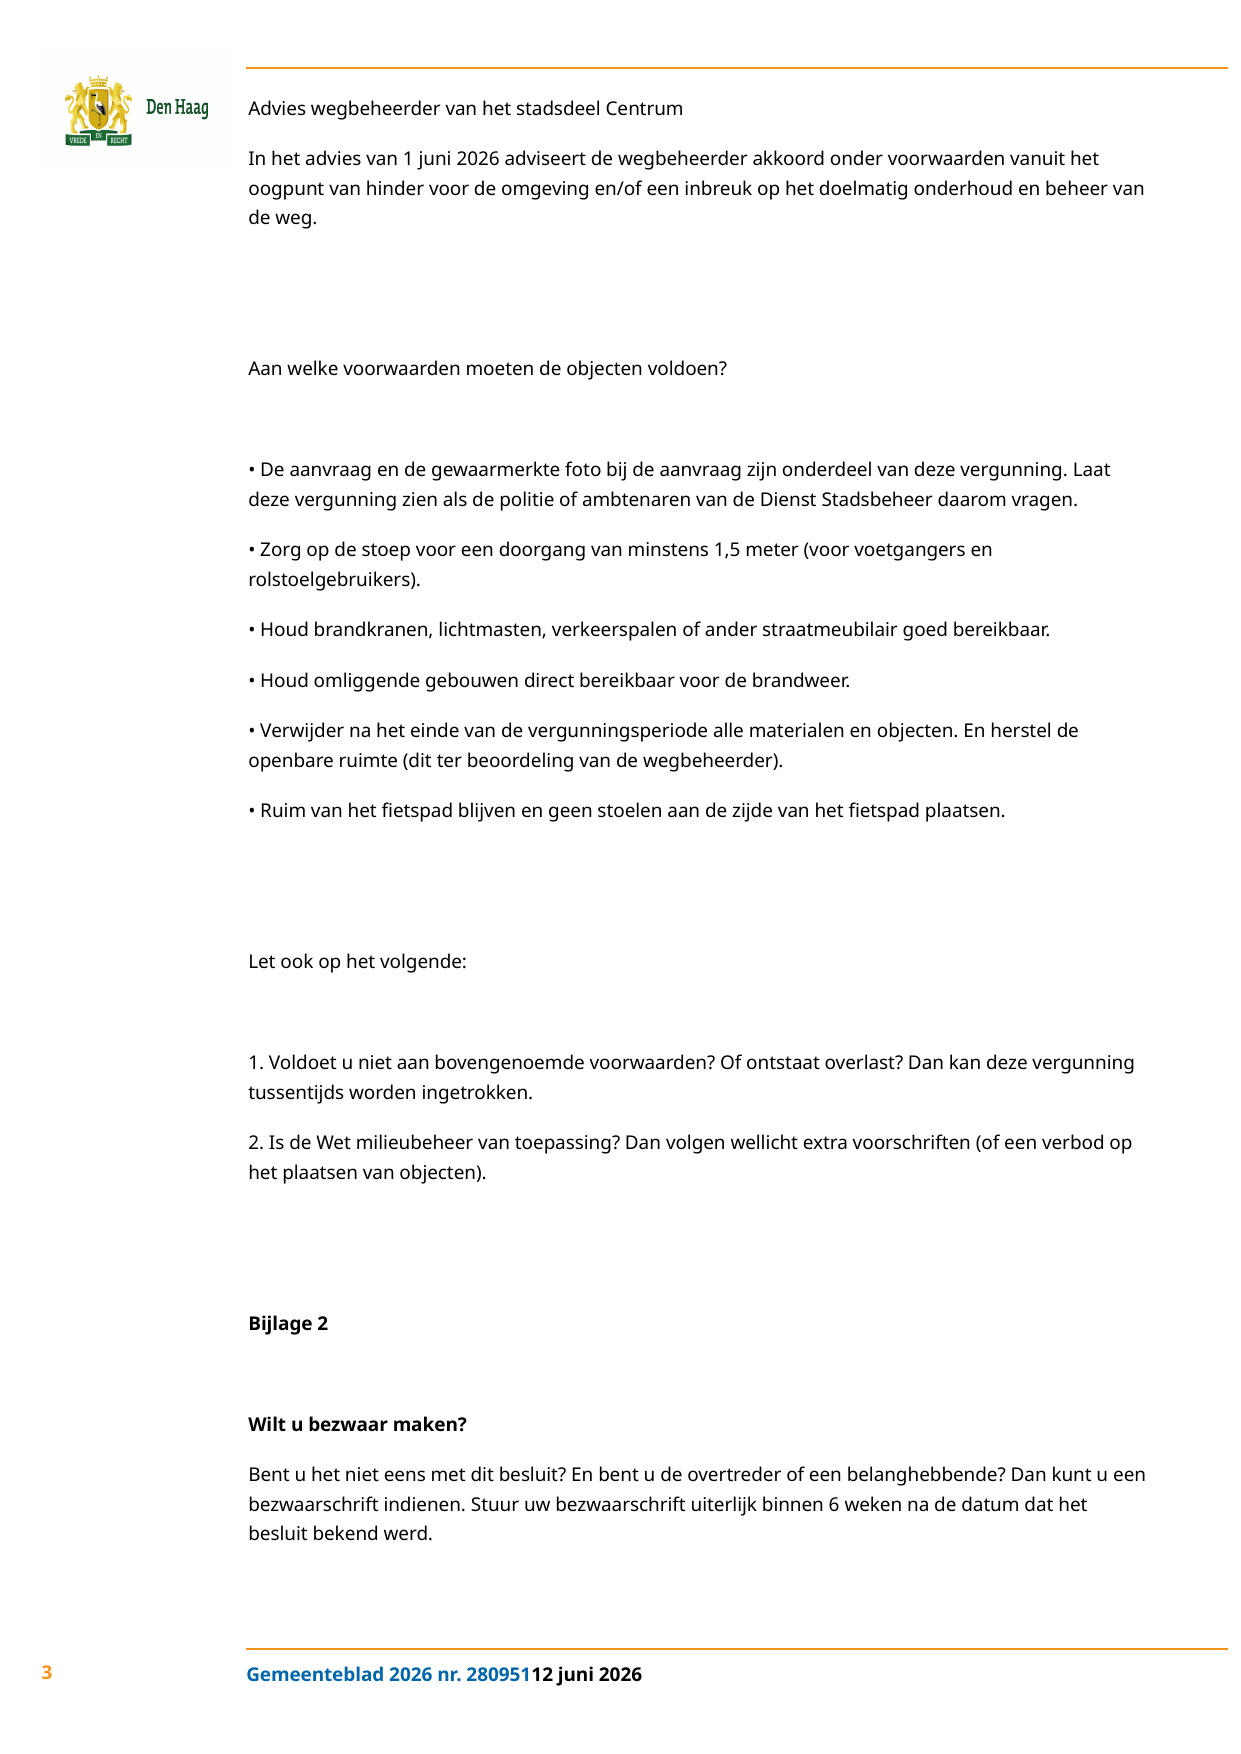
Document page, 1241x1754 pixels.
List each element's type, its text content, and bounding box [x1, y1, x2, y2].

text • Verwijder na het einde van de vergunningsperiode alle materialen en objecten. En herstel de openbare ruimte (dit ter beoordeling van de wegbeheerder). [248, 717, 1152, 773]
text Bent u het niet eens met dit besluit? En bent u de overtreder of een belanghebbende? Dan kunt u een bezwaarschrift indienen. Stuur uw bezwaarschrift uiterlijk binnen 6 weken na de datum dat het besluit bekend werd. [248, 1461, 1152, 1546]
text Let ook op het volgende: [248, 948, 1152, 974]
text In het advies van 1 juni 2026 adviseert de wegbeheerder akkoord onder voorwaarden vanuit het oogpunt van hinder voor de omgeving en/of een inbreuk op het doelmatig onderhoud en beheer van de weg. [248, 145, 1152, 230]
text 1. Voldoet u niet aan bovengenoemde voorwaarden? Of ontstaat overlast? Dan kan deze vergunning tussentijds worden ingetrokken. [248, 1049, 1152, 1105]
text Wilt u bezwaar maken? [248, 1411, 1152, 1437]
text • Houd brandkranen, lichtmasten, verkeerspalen of ander straatmeubilair goed bereikbaar. [248, 616, 1152, 642]
text • Ruim van het fietspad blijven en geen stoelen aan de zijde van het fietspad plaatsen. [248, 797, 1152, 823]
text Bijlage 2 [248, 1310, 1152, 1336]
picture [41, 47, 231, 172]
text Advies wegbeheerder van het stadsdeel Centrum [248, 95, 1152, 121]
text • Houd omliggende gebouwen direct bereikbaar voor de brandweer. [248, 667, 1152, 693]
text • De aanvraag en de gewaarmerkte foto bij de aanvraag zijn onderdeel van deze vergunning. Laat deze vergunning zien als de politie of ambtenaren van de Dienst Stadsbeheer daarom vragen. [248, 456, 1152, 512]
text Aan welke voorwaarden moeten de objecten voldoen? [248, 356, 1152, 381]
text • Zorg op de stoep voor een doorgang van minstens 1,5 meter (voor voetgangers en rolstoelgebruikers). [248, 536, 1152, 592]
text 2. Is de Wet milieubeheer van toepassing? Dan volgen wellicht extra voorschriften (of een verbod op het plaatsen van objecten). [248, 1129, 1152, 1185]
